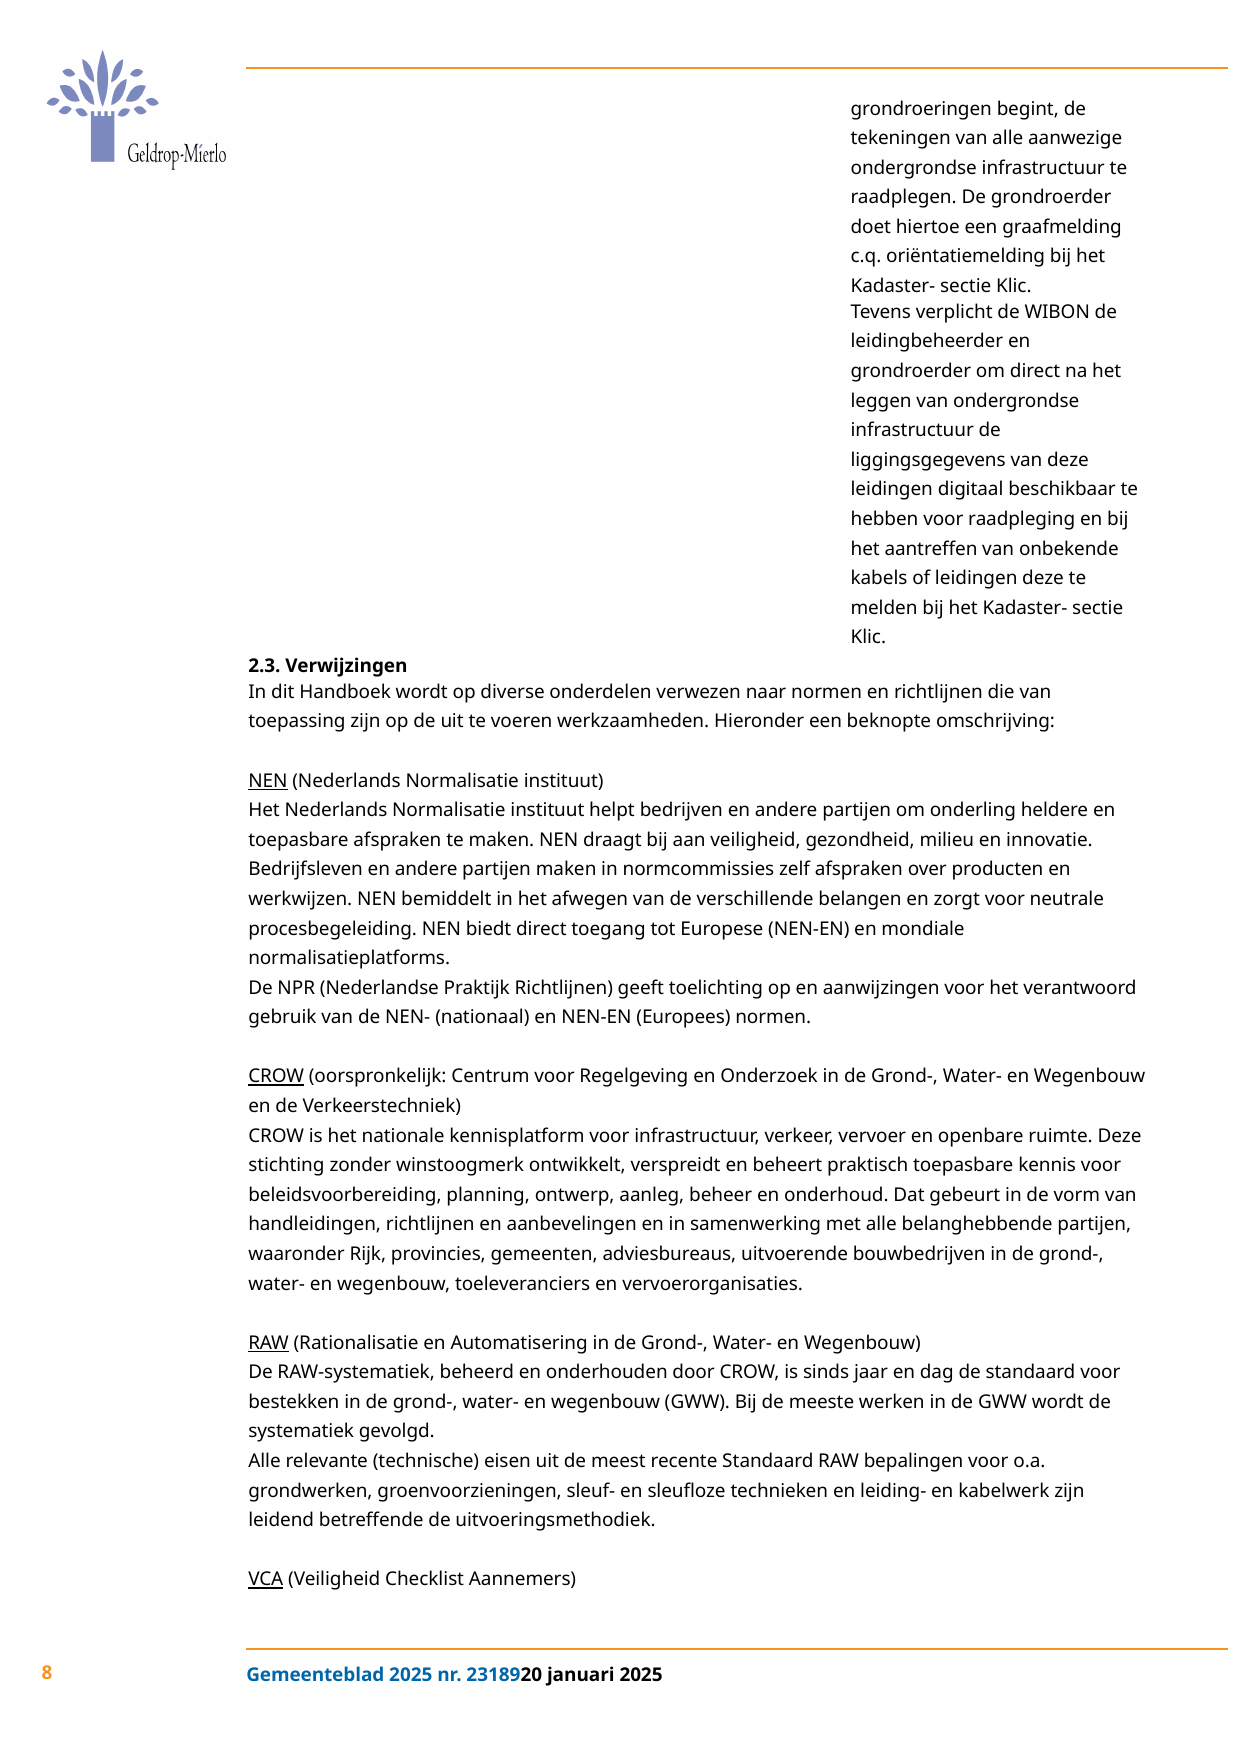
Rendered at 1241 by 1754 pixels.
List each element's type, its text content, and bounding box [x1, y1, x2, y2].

text 2.3. Verwijzingen [248, 652, 1152, 678]
text NEN (Nederlands Normalisatie instituut) [248, 767, 1152, 793]
text VCA (Veiligheid Checklist Aannemers) [248, 1566, 1152, 1591]
table_cell grondroeringen begint, de tekeningen van alle aanwezige ondergrondse infrastructuur te raadplegen. De grondroerder doet hiertoe een graafmelding c.q. oriëntatiemelding bij het Kadaster- sectie Klic. [850, 95, 1152, 298]
table_cell [549, 95, 850, 298]
table_cell [248, 298, 549, 649]
picture [41, 47, 231, 172]
text De RAW-systematiek, beheerd en onderhouden door CROW, is sinds jaar en dag de standaard voor bestekken in de grond-, water- en wegenbouw (GWW). Bij de meeste werken in de GWW wordt de systematiek gevolgd. [248, 1358, 1152, 1443]
text Bedrijfsleven en andere partijen maken in normcommissies zelf afspraken over producten en werkwijzen. NEN bemiddelt in het afwegen van de verschillende belangen en zorgt voor neutrale procesbegeleiding. NEN biedt direct toegang tot Europese (NEN-EN) en mondiale normalisatieplatforms. [248, 856, 1152, 970]
text De NPR (Nederlandse Praktijk Richtlijnen) geeft toelichting op en aanwijzingen voor het verantwoord gebruik van de NEN- (nationaal) en NEN-EN (Europees) normen. [248, 974, 1152, 1029]
text CROW (oorspronkelijk: Centrum voor Regelgeving en Onderzoek in de Grond-, Water- en Wegenbouw en de Verkeerstechniek) [248, 1063, 1152, 1118]
text In dit Handboek wordt op diverse onderdelen verwezen naar normen en richtlijnen die van toepassing zijn op de uit te voeren werkzaamheden. Hieronder een beknopte omschrijving: [248, 678, 1152, 733]
text Alle relevante (technische) eisen uit de meest recente Standaard RAW bepalingen voor o.a. grondwerken, groenvoorzieningen, sleuf- en sleufloze technieken en leiding- en kabelwerk zijn leidend betreffende de uitvoeringsmethodiek. [248, 1447, 1152, 1532]
text RAW (Rationalisatie en Automatisering in de Grond-, Water- en Wegenbouw) [248, 1329, 1152, 1355]
table_cell [549, 298, 850, 649]
table_cell [248, 95, 549, 298]
text CROW is het nationale kennisplatform voor infrastructuur, verkeer, vervoer en openbare ruimte. Deze stichting zonder winstoogmerk ontwikkelt, verspreidt en beheert praktisch toepasbare kennis voor beleidsvoorbereiding, planning, ontwerp, aanleg, beheer en onderhoud. Dat gebeurt in de vorm van handleidingen, richtlijnen en aanbevelingen en in samenwerking met alle belanghebbende partijen, waaronder Rijk, provincies, gemeenten, adviesbureaus, uitvoerende bouwbedrijven in de grond-, water- en wegenbouw, toeleveranciers en vervoerorganisaties. [248, 1122, 1152, 1296]
table_cell Tevens verplicht de WIBON de leidingbeheerder en grondroerder om direct na het leggen van ondergrondse infrastructuur de liggingsgegevens van deze leidingen digitaal beschikbaar te hebben voor raadpleging en bij het aantreffen van onbekende kabels of leidingen deze te melden bij het Kadaster- sectie Klic. [850, 298, 1152, 649]
text Het Nederlands Normalisatie instituut helpt bedrijven en andere partijen om onderling heldere en toepasbare afspraken te maken. NEN draagt bij aan veiligheid, gezondheid, milieu en innovatie. [248, 796, 1152, 852]
